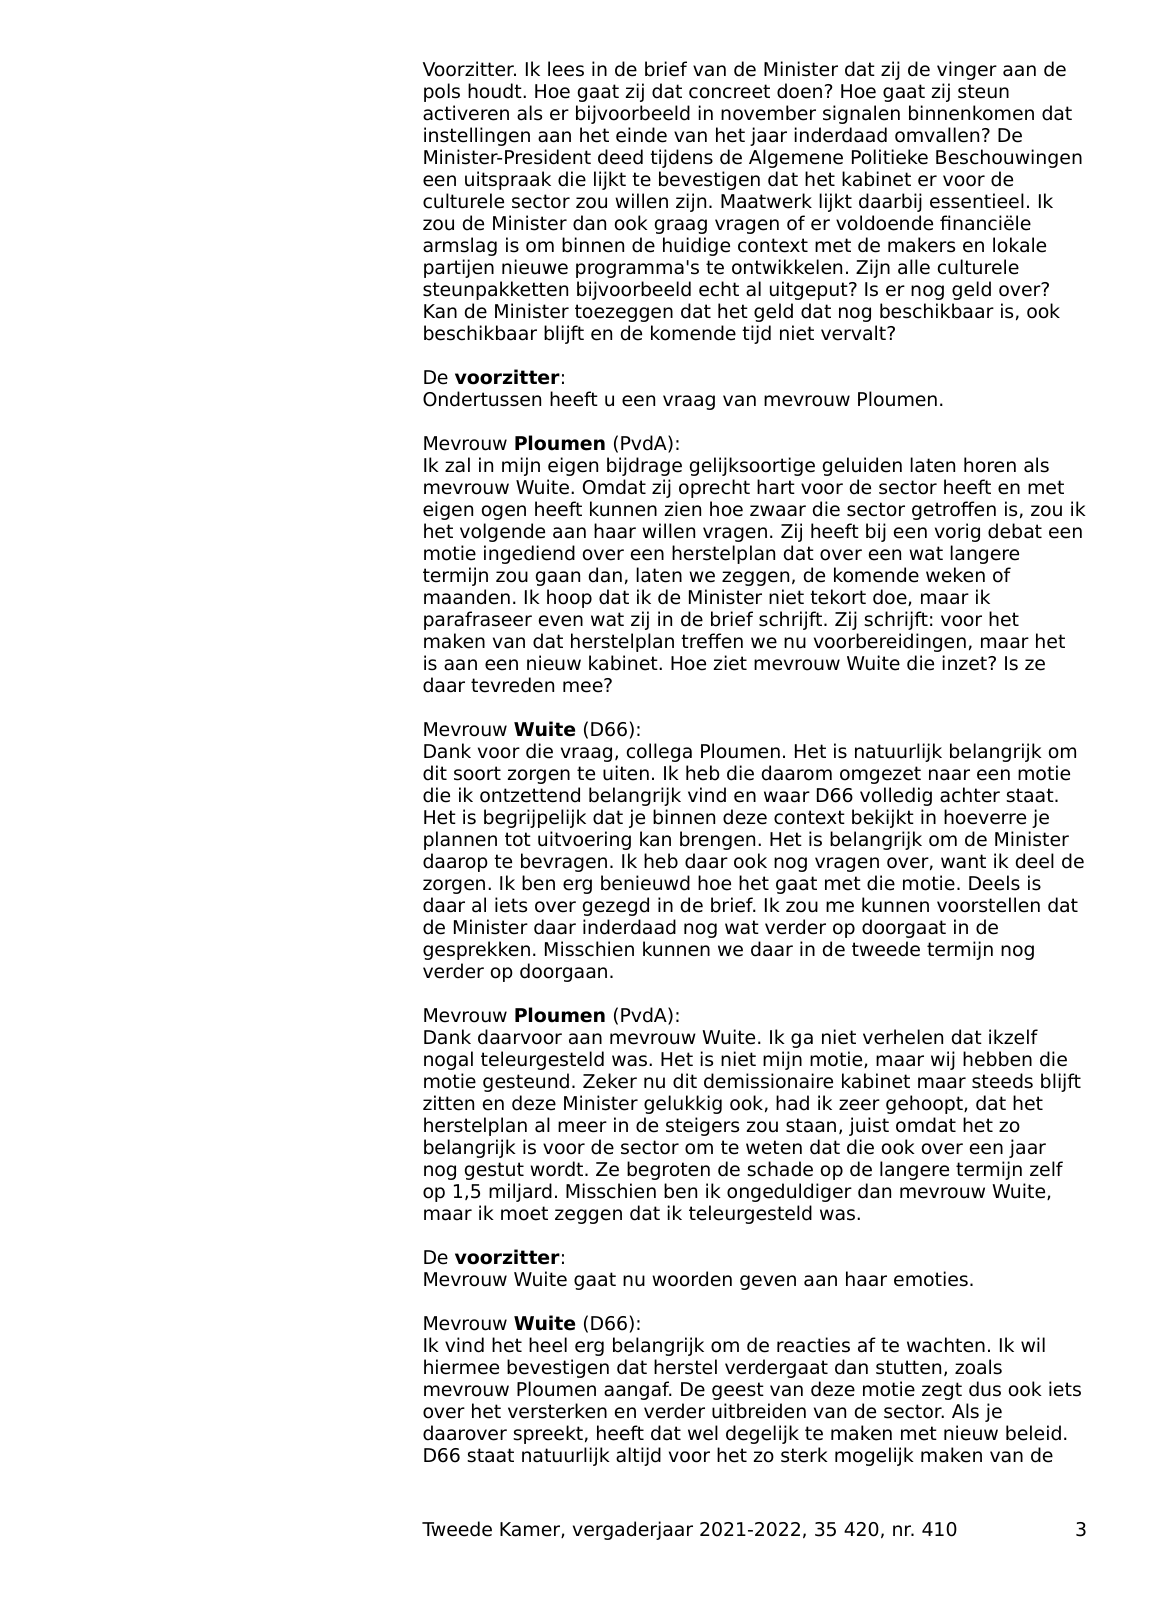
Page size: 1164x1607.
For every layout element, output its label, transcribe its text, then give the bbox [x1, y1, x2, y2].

text Dank daarvoor aan mevrouw Wuite. Ik ga niet verhelen dat ikzelf nogal teleurgesteld was. Het is niet mijn motie, maar wij hebben die motie gesteund. Zeker nu dit demissionaire kabinet maar steeds blijft zitten en deze Minister gelukkig ook, had ik zeer gehoopt, dat het herstelplan al meer in de steigers zou staan, juist omdat het zo belangrijk is voor de sector om te weten dat die ook over een jaar nog gestut wordt. Ze begroten de schade op de langere termijn zelf op 1,5 miljard. Misschien ben ik ongeduldiger dan mevrouw Wuite, maar ik moet zeggen dat ik teleurgesteld was. [422, 1027, 1087, 1225]
text Dank voor die vraag, collega Ploumen. Het is natuurlijk belangrijk om dit soort zorgen te uiten. Ik heb die daarom omgezet naar een motie die ik ontzettend belangrijk vind en waar D66 volledig achter staat. Het is begrijpelijk dat je binnen deze context bekijkt in hoeverre je plannen tot uitvoering kan brengen. Het is belangrijk om de Minister daarop te bevragen. Ik heb daar ook nog vragen over, want ik deel de zorgen. Ik ben erg benieuwd hoe het gaat met die motie. Deels is daar al iets over gezegd in de brief. Ik zou me kunnen voorstellen dat de Minister daar inderdaad nog wat verder op doorgaat in de gesprekken. Misschien kunnen we daar in de tweede termijn nog verder op doorgaan. [422, 741, 1087, 983]
text Ik vind het heel erg belangrijk om de reacties af te wachten. Ik wil hiermee bevestigen dat herstel verdergaat dan stutten, zoals mevrouw Ploumen aangaf. De geest van deze motie zegt dus ook iets over het versterken en verder uitbreiden van de sector. Als je daarover spreekt, heeft dat wel degelijk te maken met nieuw beleid. D66 staat natuurlijk altijd voor het zo sterk mogelijk maken van de [422, 1335, 1087, 1467]
text Mevrouw Ploumen (PvdA): [422, 433, 1087, 455]
text Ik zal in mijn eigen bijdrage gelijksoortige geluiden laten horen als mevrouw Wuite. Omdat zij oprecht hart voor de sector heeft en met eigen ogen heeft kunnen zien hoe zwaar die sector getroffen is, zou ik het volgende aan haar willen vragen. Zij heeft bij een vorig debat een motie ingediend over een herstelplan dat over een wat langere termijn zou gaan dan, laten we zeggen, de komende weken of maanden. Ik hoop dat ik de Minister niet tekort doe, maar ik parafraseer even wat zij in de brief schrijft. Zij schrijft: voor het maken van dat herstelplan treffen we nu voorbereidingen, maar het is aan een nieuw kabinet. Hoe ziet mevrouw Wuite die inzet? Is ze daar tevreden mee? [422, 455, 1087, 697]
text Mevrouw Wuite (D66): [422, 1313, 1087, 1335]
text Mevrouw Ploumen (PvdA): [422, 1005, 1087, 1027]
text Mevrouw Wuite (D66): [422, 719, 1087, 741]
text De voorzitter: [422, 367, 1087, 389]
text De voorzitter: [422, 1247, 1087, 1269]
text Mevrouw Wuite gaat nu woorden geven aan haar emoties. [422, 1269, 1087, 1291]
text Ondertussen heeft u een vraag van mevrouw Ploumen. [422, 389, 1087, 411]
text Voorzitter. Ik lees in de brief van de Minister dat zij de vinger aan de pols houdt. Hoe gaat zij dat concreet doen? Hoe gaat zij steun activeren als er bijvoorbeeld in november signalen binnenkomen dat instellingen aan het einde van het jaar inderdaad omvallen? De Minister-President deed tijdens de Algemene Politieke Beschouwingen een uitspraak die lijkt te bevestigen dat het kabinet er voor de culturele sector zou willen zijn. Maatwerk lijkt daarbij essentieel. Ik zou de Minister dan ook graag vragen of er voldoende financiële armslag is om binnen de huidige context met de makers en lokale partijen nieuwe programma's te ontwikkelen. Zijn alle culturele steunpakketten bijvoorbeeld echt al uitgeput? Is er nog geld over? Kan de Minister toezeggen dat het geld dat nog beschikbaar is, ook beschikbaar blijft en de komende tijd niet vervalt? [422, 59, 1087, 345]
